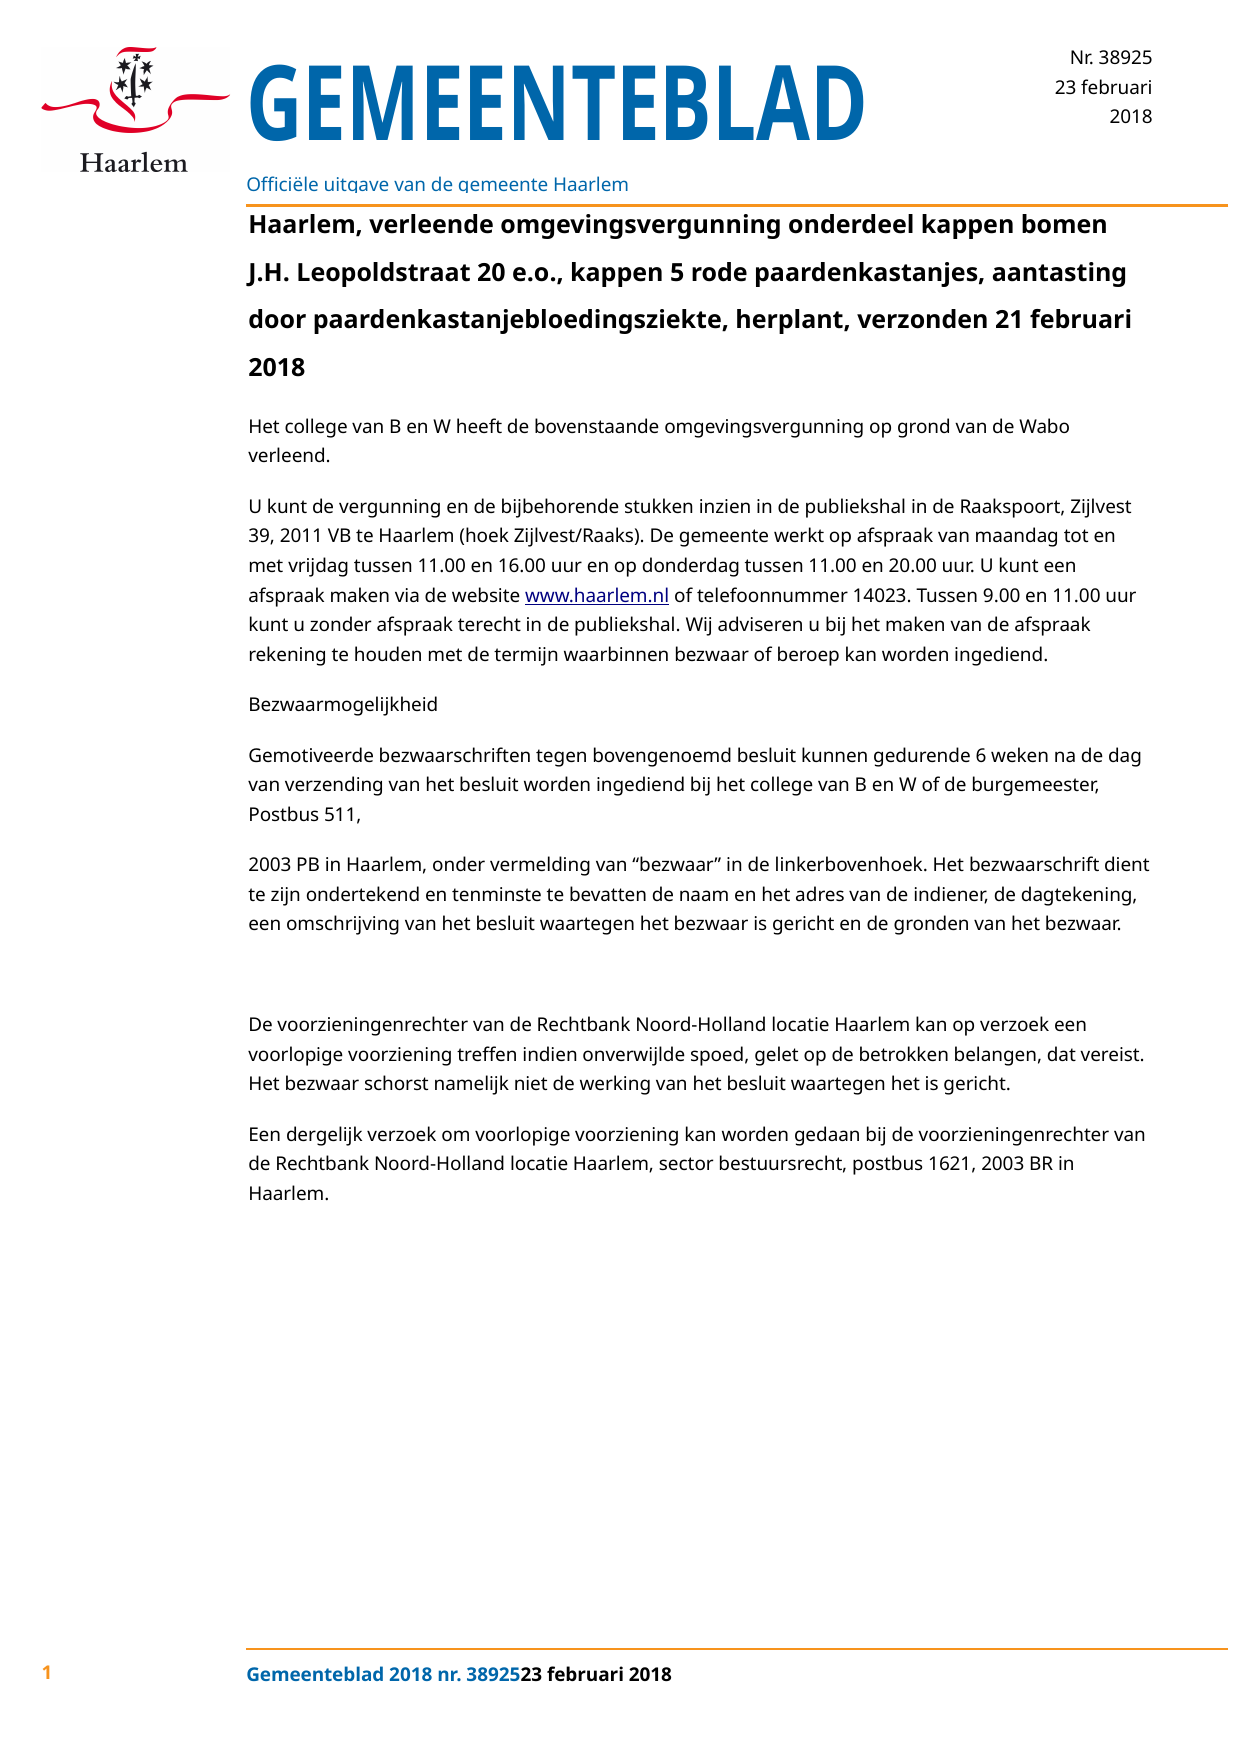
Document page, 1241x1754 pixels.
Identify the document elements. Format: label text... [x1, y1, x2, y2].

text Een dergelijk verzoek om voorlopige voorziening kan worden gedaan bij de voorzieningenrechter van de Rechtbank Noord-Holland locatie Haarlem, sector bestuursrecht, postbus 1621, 2003 BR in Haarlem. [248, 1121, 1152, 1206]
picture [41, 47, 231, 172]
text De voorzieningenrechter van de Rechtbank Noord-Holland locatie Haarlem kan op verzoek een voorlopige voorziening treffen indien onverwijlde spoed, gelet op de betrokken belangen, dat vereist. Het bezwaar schorst namelijk niet de werking van het besluit waartegen het is gericht. [248, 1011, 1152, 1096]
text Gemotiveerde bezwaarschriften tegen bovengenoemd besluit kunnen gedurende 6 weken na de dag van verzending van het besluit worden ingediend bij het college van B en W of de burgemeester, Postbus 511, [248, 742, 1152, 827]
text Haarlem, verleende omgevingsvergunning onderdeel kappen bomen J.H. Leopoldstraat 20 e.o., kappen 5 rode paardenkastanjes, aantasting door paardenkastanjebloedingsziekte, herplant, verzonden 21 februari 2018 [248, 207, 1152, 384]
text Het college van B en W heeft de bovenstaande omgevingsvergunning op grond van de Wabo verleend. [248, 413, 1152, 468]
text U kunt de vergunning en de bijbehorende stukken inzien in de publiekshal in de Raakspoort, Zijlvest 39, 2011 VB te Haarlem (hoek Zijlvest/Raaks). De gemeente werkt op afspraak van maandag tot en met vrijdag tussen 11.00 en 16.00 uur en op donderdag tussen 11.00 en 20.00 uur. U kunt een afspraak maken via de website www.haarlem.nl of telefoonnummer 14023. Tussen 9.00 en 11.00 uur kunt u zonder afspraak terecht in de publiekshal. Wij adviseren u bij het maken van de afspraak rekening te houden met de termijn waarbinnen bezwaar of beroep kan worden ingediend. [248, 493, 1152, 667]
text Bezwaarmogelijkheid [248, 691, 1152, 717]
text 2003 PB in Haarlem, onder vermelding van “bezwaar” in de linkerbovenhoek. Het bezwaarschrift dient te zijn ondertekend en tenminste te bevatten de naam en het adres van de indiener, de dagtekening, een omschrijving van het besluit waartegen het bezwaar is gericht en de gronden van het bezwaar. [248, 851, 1152, 936]
